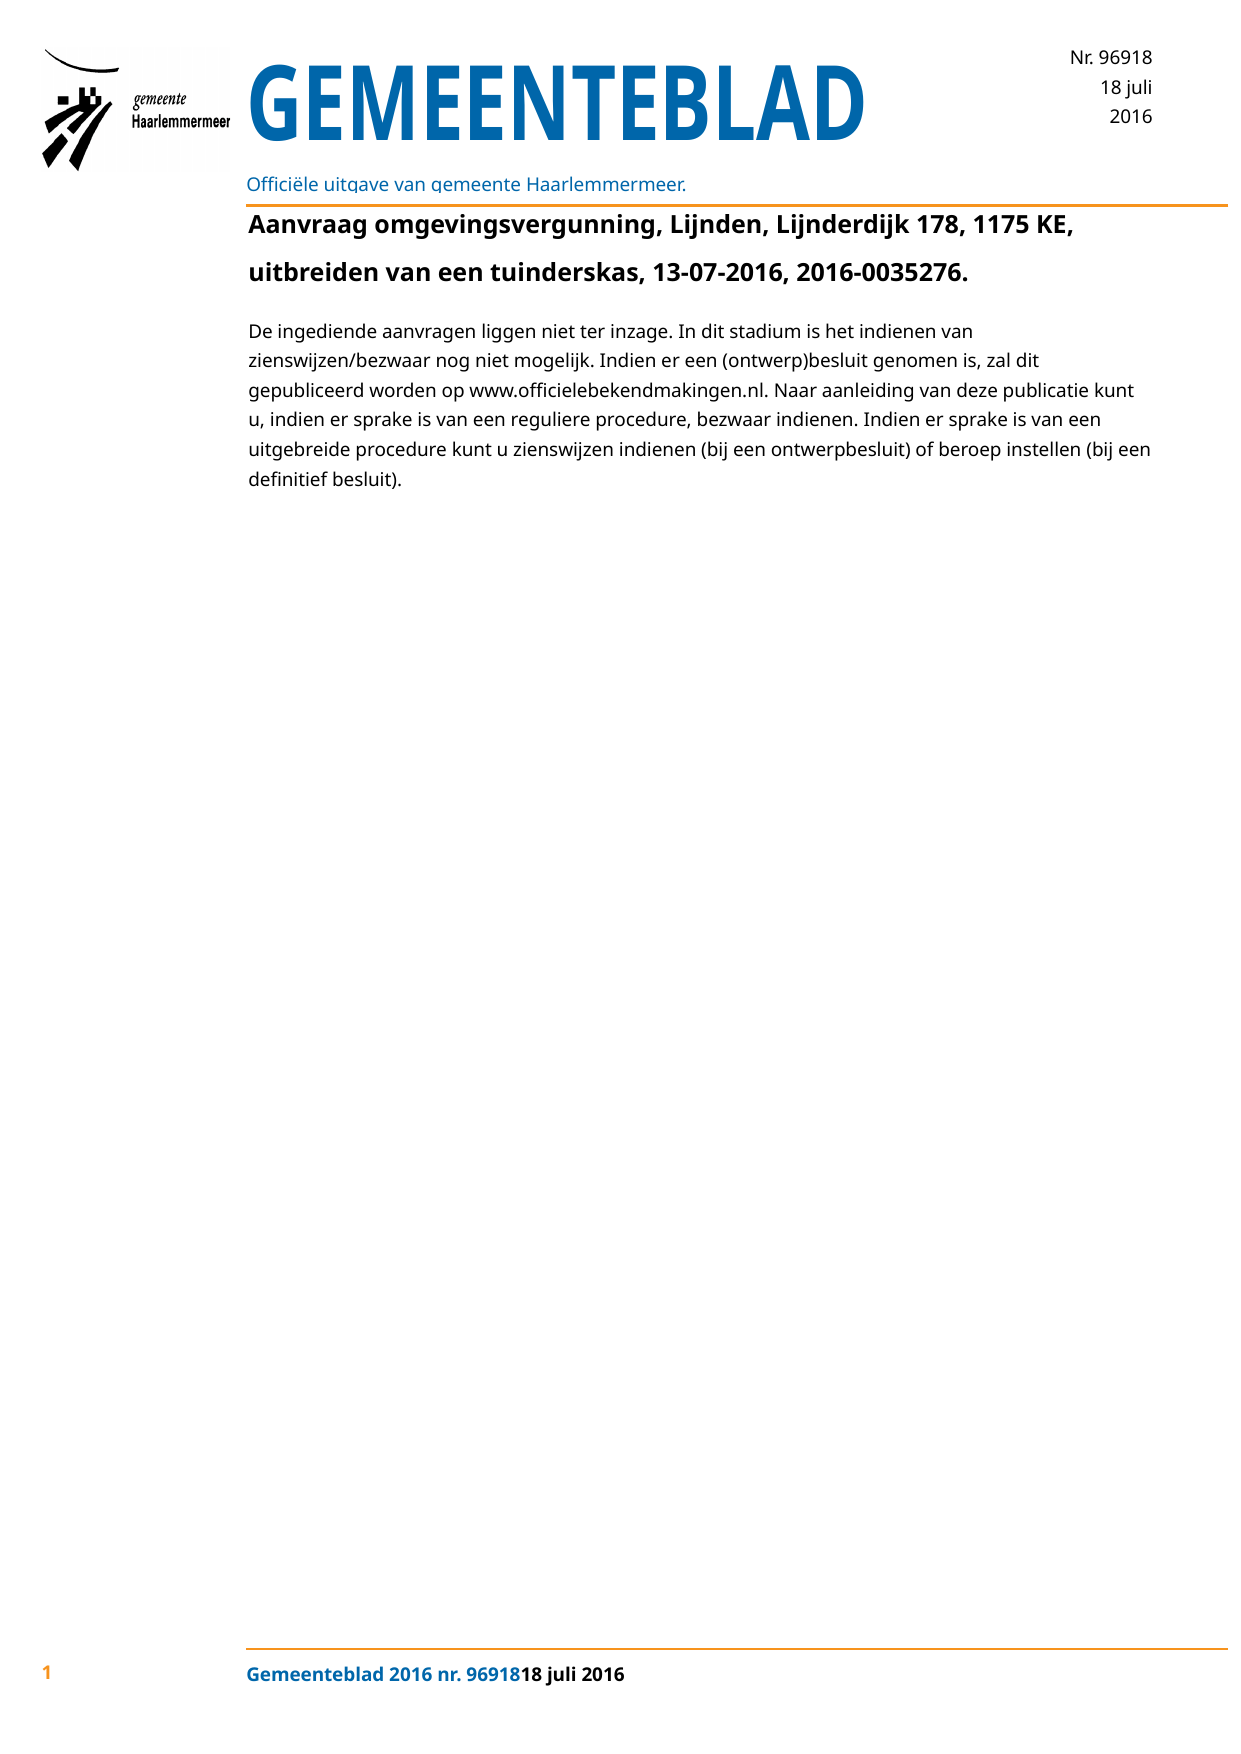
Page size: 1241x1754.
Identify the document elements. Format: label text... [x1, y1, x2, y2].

text Aanvraag omgevingsvergunning, Lijnden, Lijnderdijk 178, 1175 KE, uitbreiden van een tuinderskas, 13-07-2016, 2016-0035276. [248, 207, 1152, 288]
picture [41, 47, 231, 172]
text De ingediende aanvragen liggen niet ter inzage. In dit stadium is het indienen van zienswijzen/bezwaar nog niet mogelijk. Indien er een (ontwerp)besluit genomen is, zal dit gepubliceerd worden op www.officielebekendmakingen.nl. Naar aanleiding van deze publicatie kunt u, indien er sprake is van een reguliere procedure, bezwaar indienen. Indien er sprake is van een uitgebreide procedure kunt u zienswijzen indienen (bij een ontwerpbesluit) of beroep instellen (bij een definitief besluit). [248, 318, 1152, 492]
